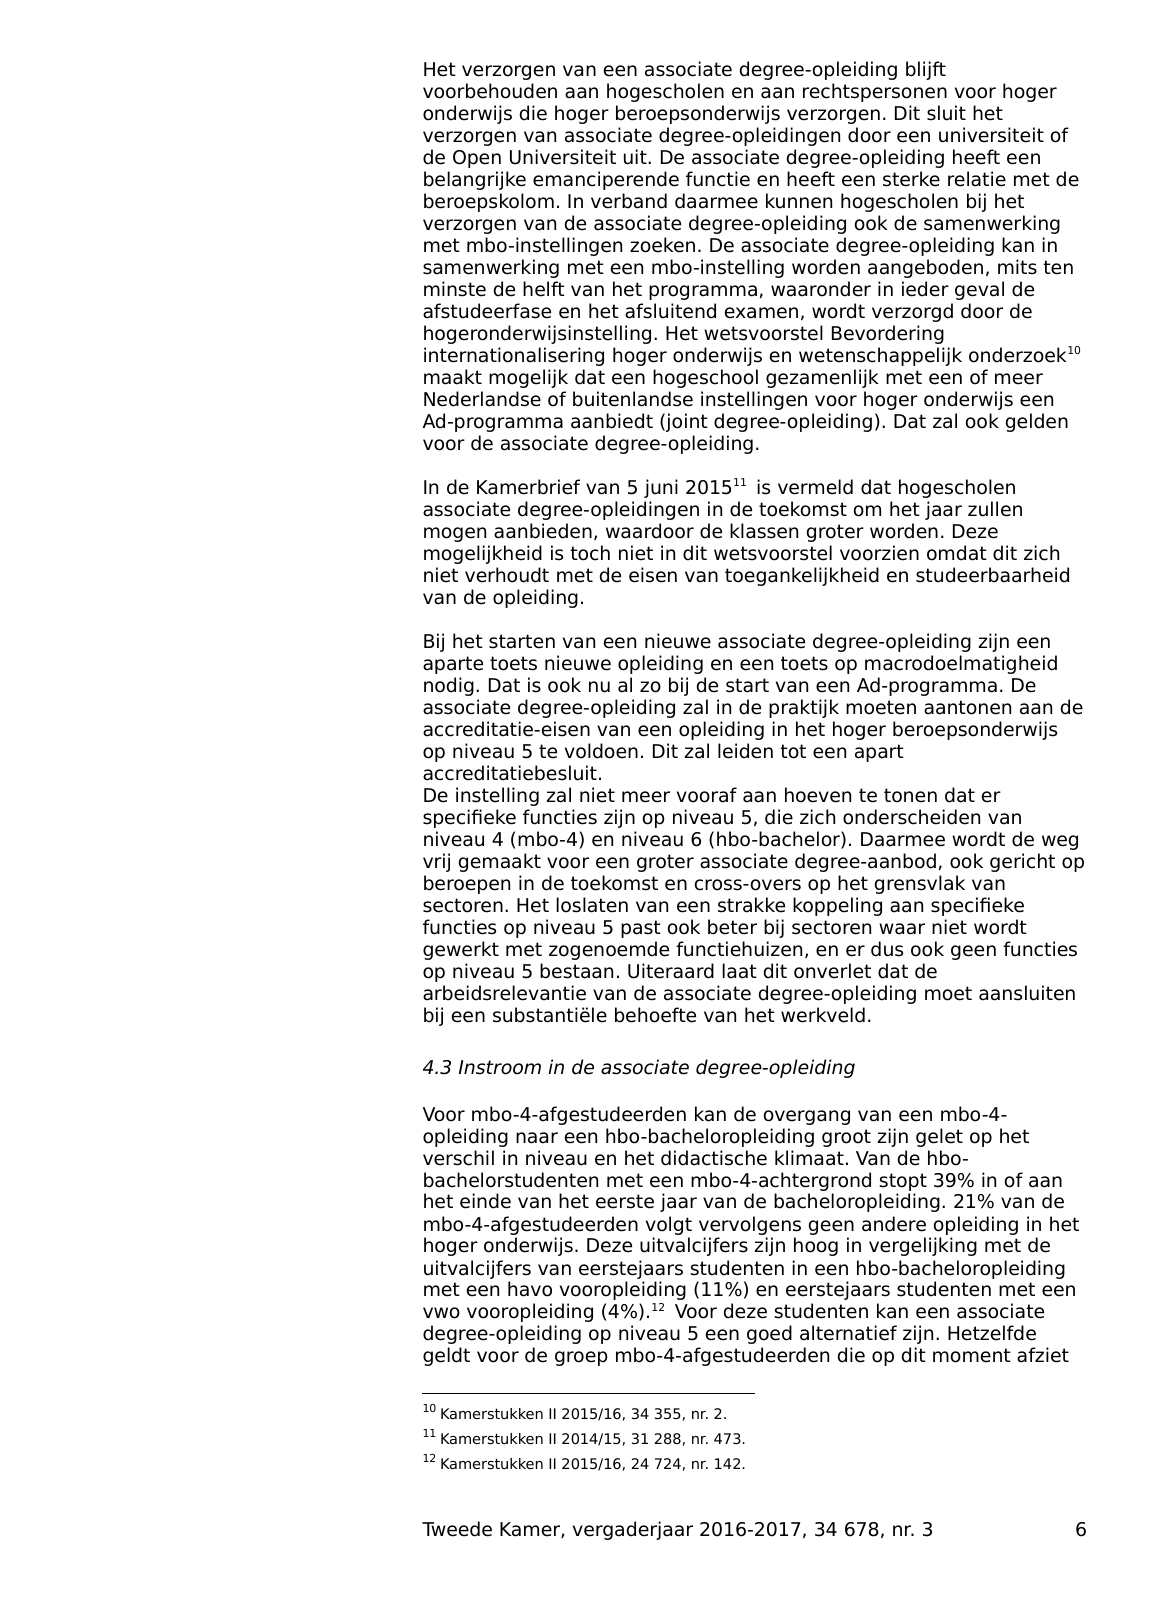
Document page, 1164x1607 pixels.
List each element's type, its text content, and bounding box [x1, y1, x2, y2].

text Kamerstukken II 2014/15, 31 288, nr. 473. [422, 1427, 1087, 1449]
text Voor mbo-4-afgestudeerden kan de overgang van een mbo-4-opleiding naar een hbo-bacheloropleiding groot zijn gelet op het verschil in niveau en het didactische klimaat. Van de hbo-bachelorstudenten met een mbo-4-achtergrond stopt 39% in of aan het einde van het eerste jaar van de bacheloropleiding. 21% van de mbo-4-afgestudeerden volgt vervolgens geen andere opleiding in het hoger onderwijs. Deze uitvalcijfers zijn hoog in vergelijking met de uitvalcijfers van eerstejaars studenten in een hbo-bacheloropleiding met een havo vooropleiding (11%) en eerstejaars studenten met een vwo vooropleiding (4%). Voor deze studenten kan een associate degree-opleiding op niveau 5 een goed alternatief zijn. Hetzelfde geldt voor de groep mbo-4-afgestudeerden die op dit moment afziet [422, 1103, 1087, 1367]
text De instelling zal niet meer vooraf aan hoeven te tonen dat er specifieke functies zijn op niveau 5, die zich onderscheiden van niveau 4 (mbo-4) en niveau 6 (hbo-bachelor). Daarmee wordt de weg vrij gemaakt voor een groter associate degree-aanbod, ook gericht op beroepen in de toekomst en cross-overs op het grensvlak van sectoren. Het loslaten van een strakke koppeling aan specifieke functies op niveau 5 past ook beter bij sectoren waar niet wordt gewerkt met zogenoemde functiehuizen, en er dus ook geen functies op niveau 5 bestaan. Uiteraard laat dit onverlet dat de arbeidsrelevantie van de associate degree-opleiding moet aansluiten bij een substantiële behoefte van het werkveld. [422, 785, 1087, 1027]
text Het verzorgen van een associate degree-opleiding blijft voorbehouden aan hogescholen en aan rechtspersonen voor hoger onderwijs die hoger beroepsonderwijs verzorgen. Dit sluit het verzorgen van associate degree-opleidingen door een universiteit of de Open Universiteit uit. De associate degree-opleiding heeft een belangrijke emanciperende functie en heeft een sterke relatie met de beroepskolom. In verband daarmee kunnen hogescholen bij het verzorgen van de associate degree-opleiding ook de samenwerking met mbo-instellingen zoeken. De associate degree-opleiding kan in samenwerking met een mbo-instelling worden aangeboden, mits ten minste de helft van het programma, waaronder in ieder geval de afstudeerfase en het afsluitend examen, wordt verzorgd door de hogeronderwijsinstelling. Het wetsvoorstel Bevordering internationalisering hoger onderwijs en wetenschappelijk onderzoek maakt mogelijk dat een hogeschool gezamenlijk met een of meer Nederlandse of buitenlandse instellingen voor hoger onderwijs een Ad-programma aanbiedt (joint degree-opleiding). Dat zal ook gelden voor de associate degree-opleiding. [422, 59, 1087, 455]
text Kamerstukken II 2015/16, 24 724, nr. 142. [422, 1452, 1087, 1474]
subtitle 4.3 Instroom in de associate degree-opleiding [422, 1057, 1087, 1078]
text Bij het starten van een nieuwe associate degree-opleiding zijn een aparte toets nieuwe opleiding en een toets op macrodoelmatigheid nodig. Dat is ook nu al zo bij de start van een Ad-programma. De associate degree-opleiding zal in de praktijk moeten aantonen aan de accreditatie-eisen van een opleiding in het hoger beroepsonderwijs op niveau 5 te voldoen. Dit zal leiden tot een apart accreditatiebesluit. [422, 631, 1087, 785]
text In de Kamerbrief van 5 juni 2015 is vermeld dat hogescholen associate degree-opleidingen in de toekomst om het jaar zullen mogen aanbieden, waardoor de klassen groter worden. Deze mogelijkheid is toch niet in dit wetsvoorstel voorzien omdat dit zich niet verhoudt met de eisen van toegankelijkheid en studeerbaarheid van de opleiding. [422, 477, 1087, 609]
text Kamerstukken II 2015/16, 34 355, nr. 2. [422, 1402, 1087, 1424]
